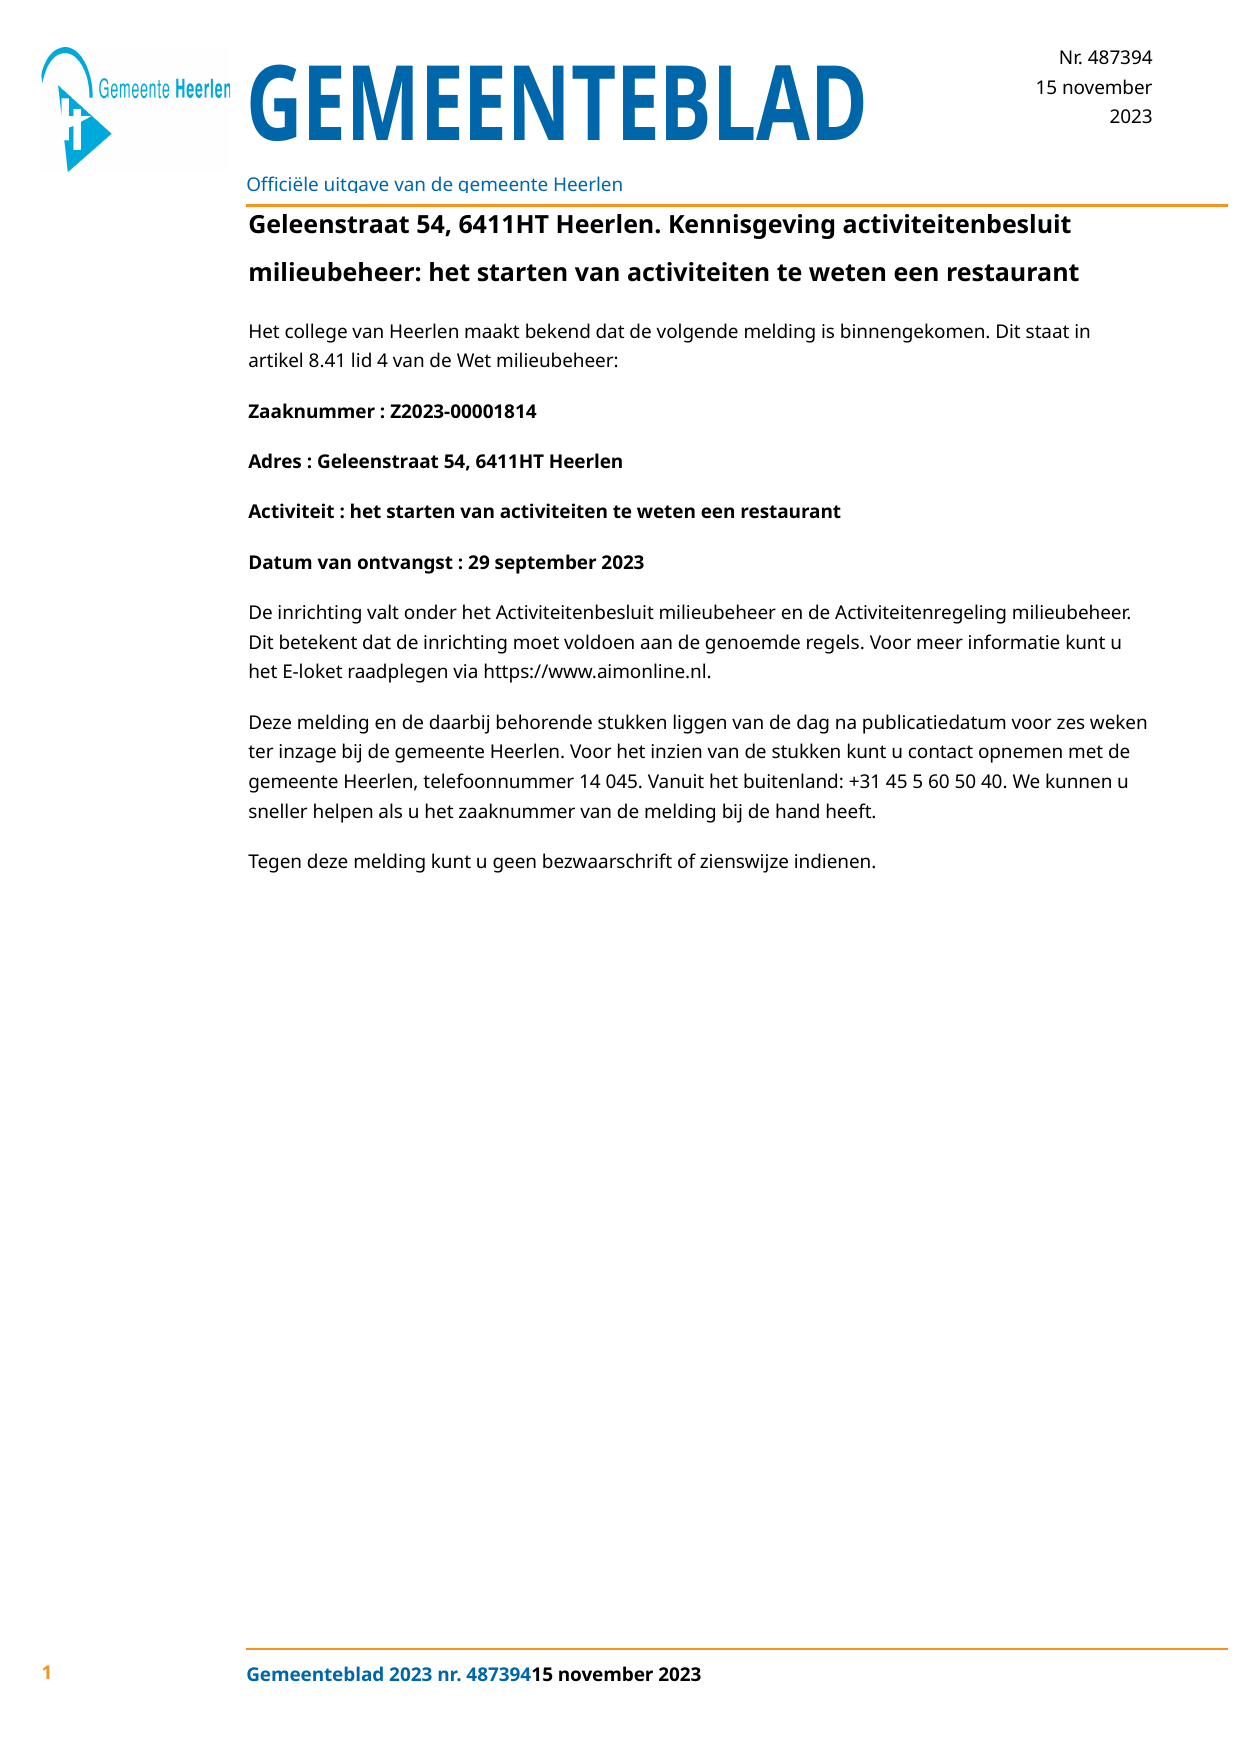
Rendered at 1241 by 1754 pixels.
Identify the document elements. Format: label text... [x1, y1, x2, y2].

text Tegen deze melding kunt u geen bezwaarschrift of zienswijze indienen. [248, 848, 1152, 874]
text Deze melding en de daarbij behorende stukken liggen van de dag na publicatiedatum voor zes weken ter inzage bij de gemeente Heerlen. Voor het inzien van de stukken kunt u contact opnemen met de gemeente Heerlen, telefoonnummer 14 045. Vanuit het buitenland: +31 45 5 60 50 40. We kunnen u sneller helpen als u het zaaknummer van de melding bij de hand heeft. [248, 709, 1152, 824]
text De inrichting valt onder het Activiteitenbesluit milieubeheer en de Activiteitenregeling milieubeheer. Dit betekent dat de inrichting moet voldoen aan de genoemde regels. Voor meer informatie kunt u het E-loket raadplegen via https://www.aimonline.nl. [248, 599, 1152, 684]
text Geleenstraat 54, 6411HT Heerlen. Kennisgeving activiteitenbesluit milieubeheer: het starten van activiteiten te weten een restaurant [248, 207, 1152, 288]
text Zaaknummer : Z2023-00001814 [248, 398, 1152, 424]
text Datum van ontvangst : 29 september 2023 [248, 549, 1152, 575]
text Adres : Geleenstraat 54, 6411HT Heerlen [248, 448, 1152, 474]
picture [41, 47, 59, 70]
text Het college van Heerlen maakt bekend dat de volgende melding is binnengekomen. Dit staat in artikel 8.41 lid 4 van de Wet milieubeheer: [248, 318, 1152, 373]
picture [41, 47, 231, 172]
text Activiteit : het starten van activiteiten te weten een restaurant [248, 499, 1152, 524]
